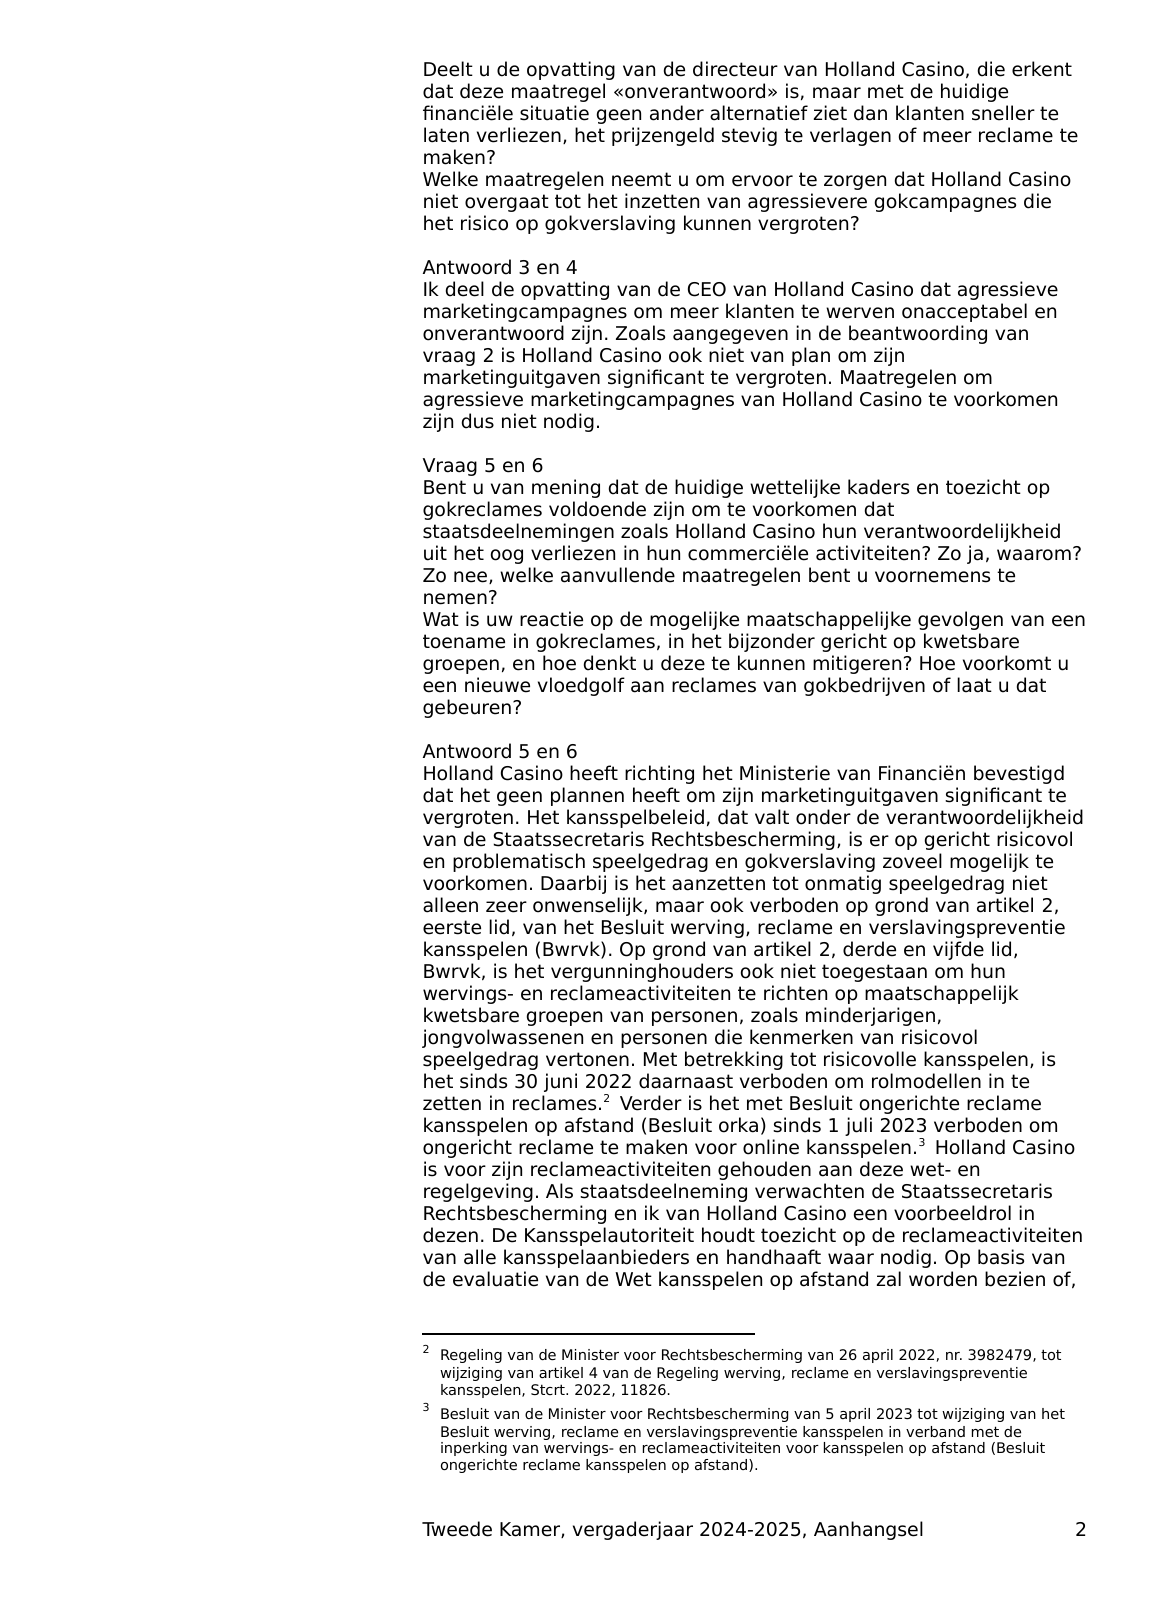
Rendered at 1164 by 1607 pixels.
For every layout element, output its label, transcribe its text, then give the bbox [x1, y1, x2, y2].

text Deelt u de opvatting van de directeur van Holland Casino, die erkent dat deze maatregel «onverantwoord» is, maar met de huidige financiële situatie geen ander alternatief ziet dan klanten sneller te laten verliezen, het prijzengeld stevig te verlagen of meer reclame te maken? [422, 59, 1087, 169]
text Ik deel de opvatting van de CEO van Holland Casino dat agressieve marketingcampagnes om meer klanten te werven onacceptabel en onverantwoord zijn. Zoals aangegeven in de beantwoording van vraag 2 is Holland Casino ook niet van plan om zijn marketinguitgaven significant te vergroten. Maatregelen om agressieve marketingcampagnes van Holland Casino te voorkomen zijn dus niet nodig. [422, 279, 1087, 433]
text Regeling van de Minister voor Rechtsbescherming van 26 april 2022, nr. 3982479, tot wijziging van artikel 4 van de Regeling werving, reclame en verslavingspreventie kansspelen, Stcrt. 2022, 11826. [422, 1343, 1087, 1399]
text Bent u van mening dat de huidige wettelijke kaders en toezicht op gokreclames voldoende zijn om te voorkomen dat staatsdeelnemingen zoals Holland Casino hun verantwoordelijkheid uit het oog verliezen in hun commerciële activiteiten? Zo ja, waarom? Zo nee, welke aanvullende maatregelen bent u voornemens te nemen? [422, 477, 1087, 609]
text Holland Casino heeft richting het Ministerie van Financiën bevestigd dat het geen plannen heeft om zijn marketinguitgaven significant te vergroten. Het kansspelbeleid, dat valt onder de verantwoordelijkheid van de Staatssecretaris Rechtsbescherming, is er op gericht risicovol en problematisch speelgedrag en gokverslaving zoveel mogelijk te voorkomen. Daarbij is het aanzetten tot onmatig speelgedrag niet alleen zeer onwenselijk, maar ook verboden op grond van artikel 2, eerste lid, van het Besluit werving, reclame en verslavingspreventie kansspelen (Bwrvk). Op grond van artikel 2, derde en vijfde lid, Bwrvk, is het vergunninghouders ook niet toegestaan om hun wervings- en reclameactiviteiten te richten op maatschappelijk kwetsbare groepen van personen, zoals minderjarigen, jongvolwassenen en personen die kenmerken van risicovol speelgedrag vertonen. Met betrekking tot risicovolle kansspelen, is het sinds 30 juni 2022 daarnaast verboden om rolmodellen in te zetten in reclames. Verder is het met Besluit ongerichte reclame kansspelen op afstand (Besluit orka) sinds 1 juli 2023 verboden om ongericht reclame te maken voor online kansspelen. Holland Casino is voor zijn reclameactiviteiten gehouden aan deze wet- en regelgeving. Als staatsdeelneming verwachten de Staatssecretaris Rechtsbescherming en ik van Holland Casino een voorbeeldrol in dezen. De Kansspelautoriteit houdt toezicht op de reclameactiviteiten van alle kansspelaanbieders en handhaaft waar nodig. Op basis van de evaluatie van de Wet kansspelen op afstand zal worden bezien of, [422, 763, 1087, 1291]
text Vraag 5 en 6 [422, 455, 1087, 477]
text Besluit van de Minister voor Rechtsbescherming van 5 april 2023 tot wijziging van het Besluit werving, reclame en verslavingspreventie kansspelen in verband met de inperking van wervings- en reclameactiviteiten voor kansspelen op afstand (Besluit ongerichte reclame kansspelen op afstand). [422, 1402, 1087, 1474]
text Antwoord 3 en 4 [422, 257, 1087, 279]
text Antwoord 5 en 6 [422, 741, 1087, 763]
text Welke maatregelen neemt u om ervoor te zorgen dat Holland Casino niet overgaat tot het inzetten van agressievere gokcampagnes die het risico op gokverslaving kunnen vergroten? [422, 169, 1087, 235]
text Wat is uw reactie op de mogelijke maatschappelijke gevolgen van een toename in gokreclames, in het bijzonder gericht op kwetsbare groepen, en hoe denkt u deze te kunnen mitigeren? Hoe voorkomt u een nieuwe vloedgolf aan reclames van gokbedrijven of laat u dat gebeuren? [422, 609, 1087, 719]
